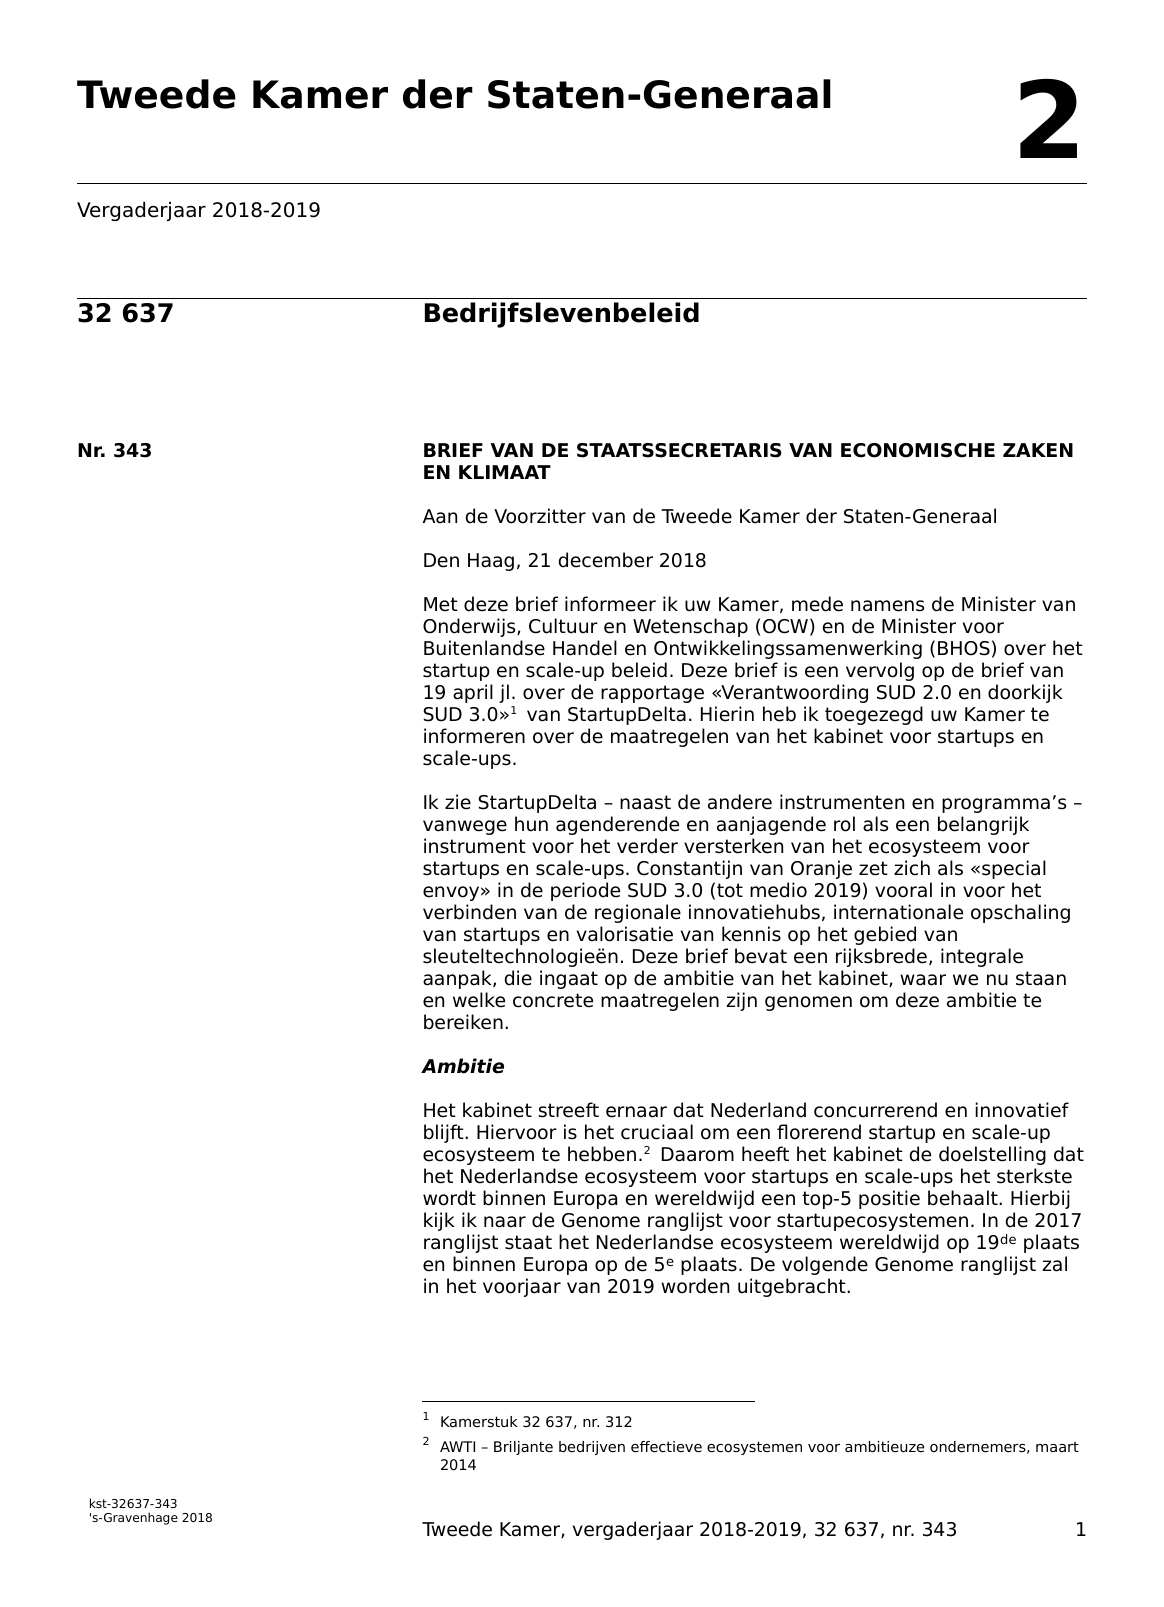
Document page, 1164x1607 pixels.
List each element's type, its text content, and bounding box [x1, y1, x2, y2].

text Den Haag, 21 december 2018 [422, 550, 1087, 572]
subtitle 32 637 Bedrijfslevenbeleid [77, 299, 1087, 329]
text Ik zie StartupDelta – naast de andere instrumenten en programma’s – vanwege hun agenderende en aanjagende rol als een belangrijk instrument voor het verder versterken van het ecosysteem voor startups en scale-ups. Constantijn van Oranje zet zich als «special envoy» in de periode SUD 3.0 (tot medio 2019) vooral in voor het verbinden van de regionale innovatiehubs, internationale opschaling van startups en valorisatie van kennis op het gebied van sleuteltechnologieën. Deze brief bevat een rijksbrede, integrale aanpak, die ingaat op de ambitie van het kabinet, waar we nu staan en welke concrete maatregelen zijn genomen om deze ambitie te bereiken. [422, 792, 1087, 1034]
table_header Tweede Kamer der Staten-Generaal [77, 59, 886, 183]
subtitle Ambitie [422, 1056, 1087, 1078]
subtitle Nr. 343 BRIEF VAN DE STAATSSECRETARIS VAN ECONOMISCHE ZAKEN EN KLIMAAT [77, 440, 1087, 484]
table_cell Vergaderjaar 2018-2019 [77, 184, 1087, 298]
text AWTI – Briljante bedrijven effectieve ecosystemen voor ambitieuze ondernemers, maart 2014 [422, 1435, 1087, 1474]
text Het kabinet streeft ernaar dat Nederland concurrerend en innovatief blijft. Hiervoor is het cruciaal om een florerend startup en scale-up ecosysteem te hebben. Daarom heeft het kabinet de doelstelling dat het Nederlandse ecosysteem voor startups en scale-ups het sterkste wordt binnen Europa en wereldwijd een top-5 positie behaalt. Hierbij kijk ik naar de Genome ranglijst voor startupecosystemen. In de 2017 ranglijst staat het Nederlandse ecosysteem wereldwijd op 19de plaats en binnen Europa op de 5e plaats. De volgende Genome ranglijst zal in het voorjaar van 2019 worden uitgebracht. [422, 1100, 1087, 1298]
text Kamerstuk 32 637, nr. 312 [422, 1410, 1087, 1432]
text 's-Gravenhage 2018 [88, 1511, 323, 1525]
text kst-32637-343 [88, 1497, 323, 1511]
table_header 2 [886, 59, 1087, 183]
text Met deze brief informeer ik uw Kamer, mede namens de Minister van Onderwijs, Cultuur en Wetenschap (OCW) en de Minister voor Buitenlandse Handel en Ontwikkelingssamenwerking (BHOS) over het startup en scale-up beleid. Deze brief is een vervolg op de brief van 19 april jl. over de rapportage «Verantwoording SUD 2.0 en doorkijk SUD 3.0» van StartupDelta. Hierin heb ik toegezegd uw Kamer te informeren over de maatregelen van het kabinet voor startups en scale-ups. [422, 594, 1087, 770]
text Aan de Voorzitter van de Tweede Kamer der Staten-Generaal [422, 506, 1087, 528]
